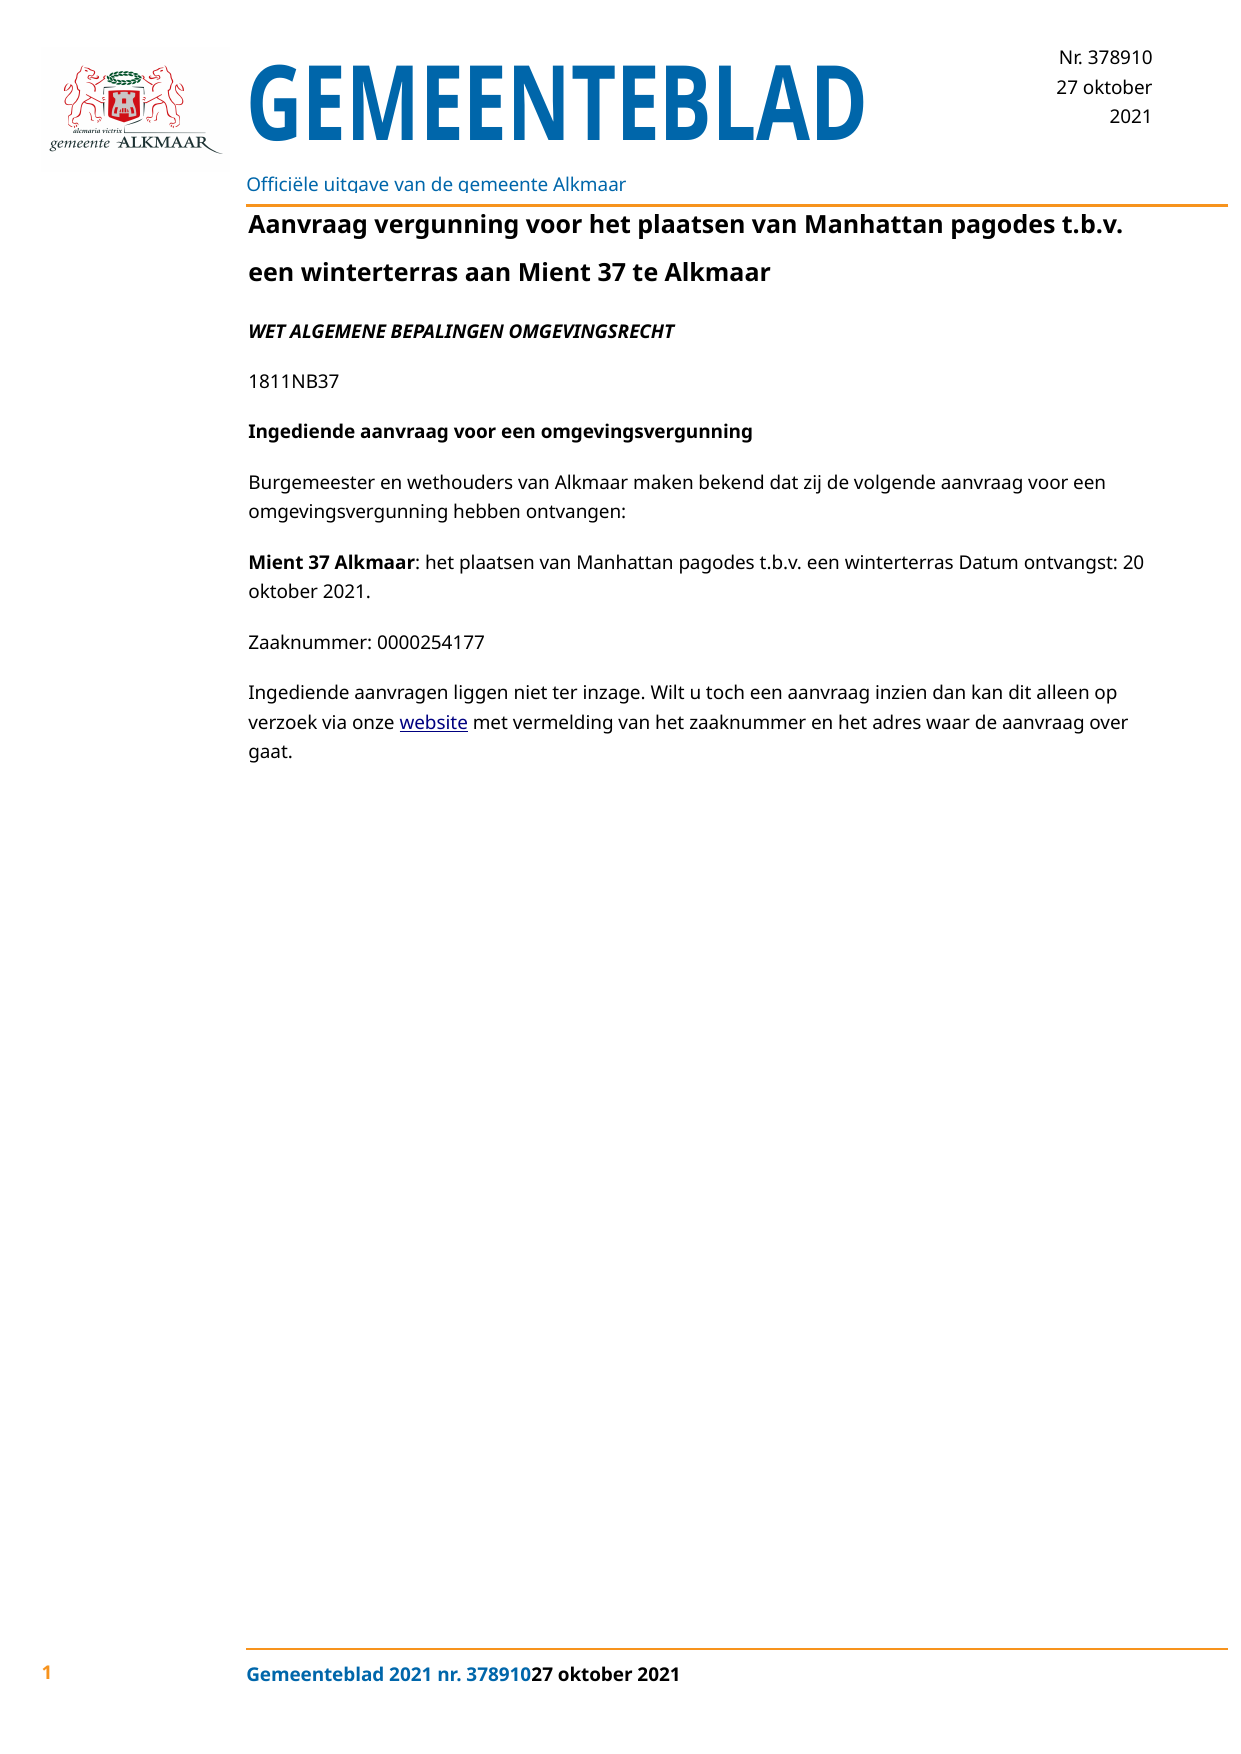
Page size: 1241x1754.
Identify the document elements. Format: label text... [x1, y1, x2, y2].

text Ingediende aanvraag voor een omgevingsvergunning [248, 419, 1152, 444]
picture [41, 47, 231, 172]
text Ingediende aanvragen liggen niet ter inzage. Wilt u toch een aanvraag inzien dan kan dit alleen op verzoek via onze website met vermelding van het zaaknummer en het adres waar de aanvraag over gaat. [248, 679, 1152, 764]
text 1811NB37 [248, 368, 1152, 394]
text Zaaknummer: 0000254177 [248, 629, 1152, 655]
text Aanvraag vergunning voor het plaatsen van Manhattan pagodes t.b.v. een winterterras aan Mient 37 te Alkmaar [248, 207, 1152, 288]
text Mient 37 Alkmaar: het plaatsen van Manhattan pagodes t.b.v. een winterterras Datum ontvangst: 20 oktober 2021. [248, 549, 1152, 604]
text Burgemeester en wethouders van Alkmaar maken bekend dat zij de volgende aanvraag voor een omgevingsvergunning hebben ontvangen: [248, 469, 1152, 524]
text WET ALGEMENE BEPALINGEN OMGEVINGSRECHT [248, 318, 1152, 344]
